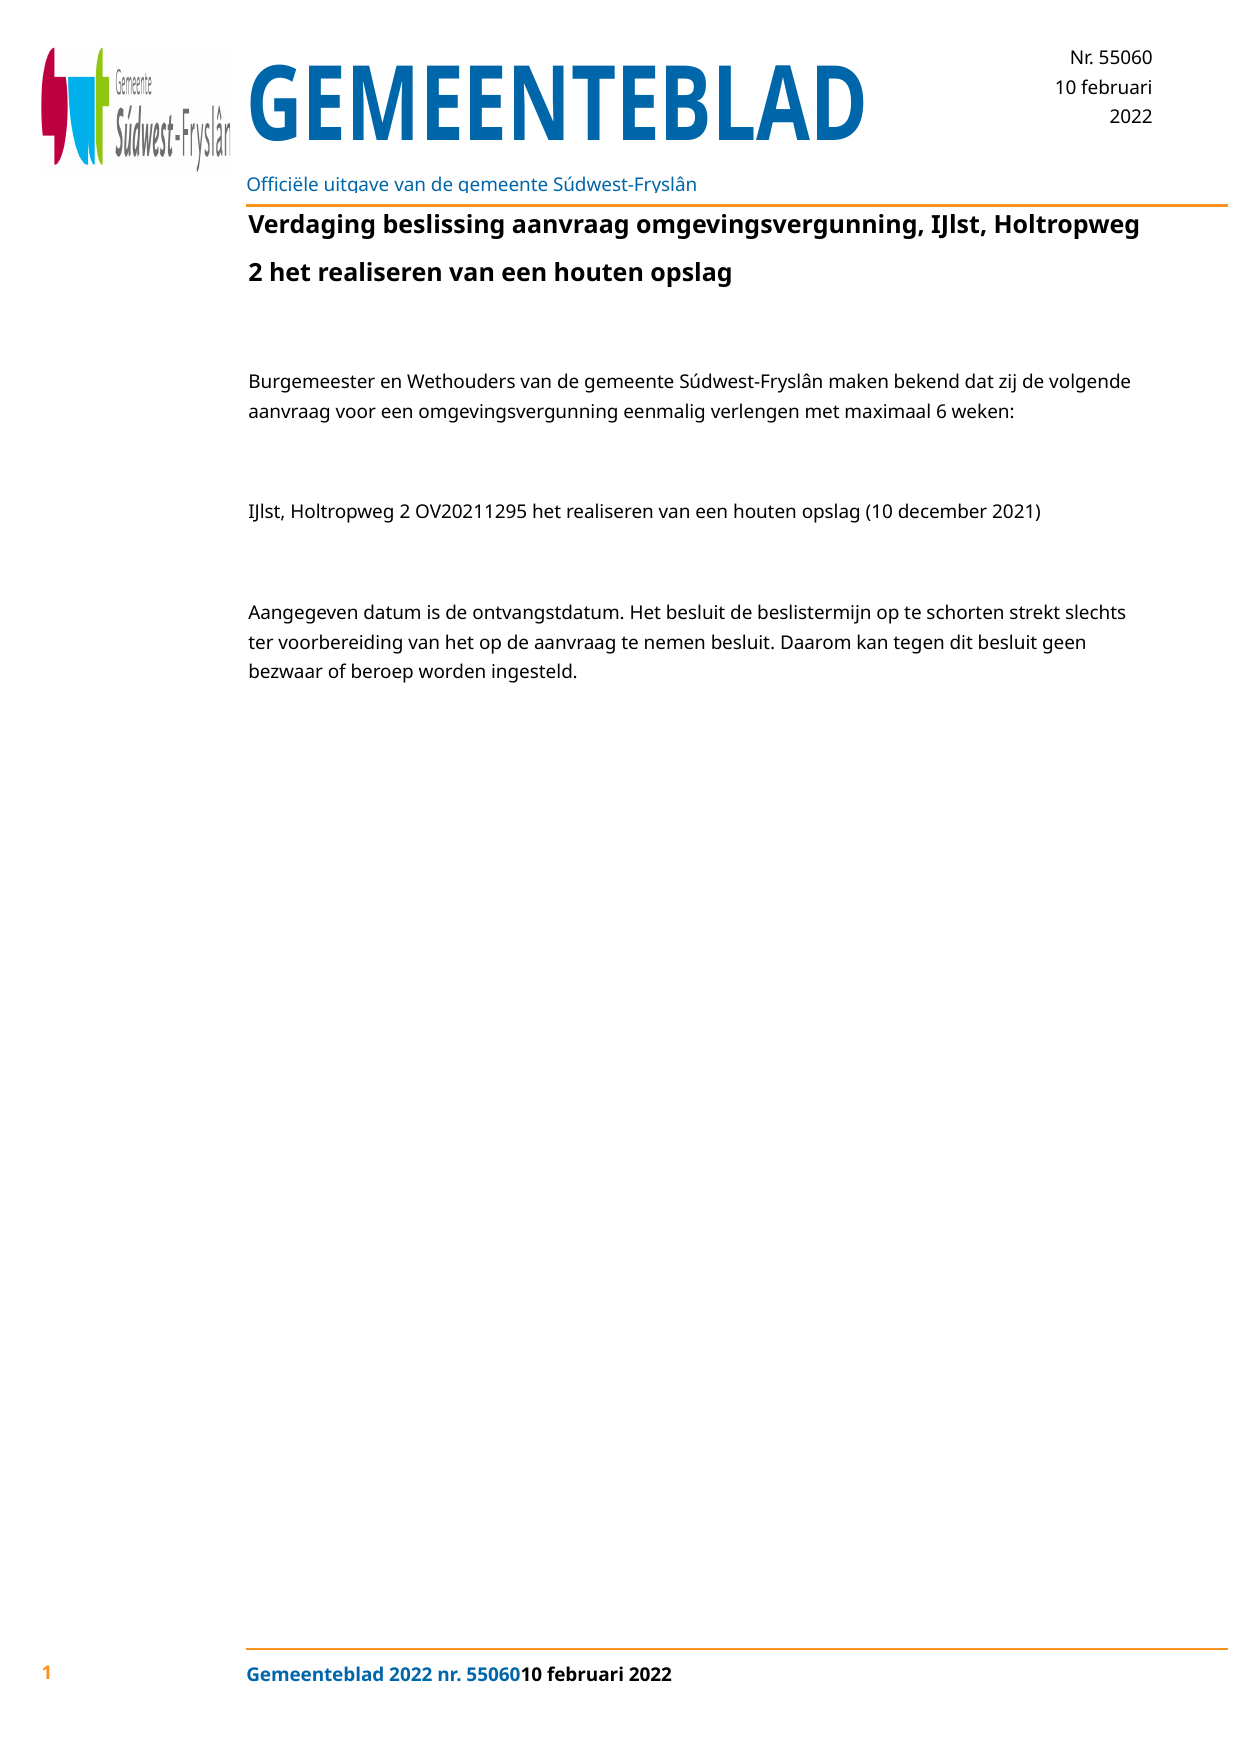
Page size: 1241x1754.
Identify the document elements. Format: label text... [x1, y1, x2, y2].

picture [41, 47, 231, 172]
text Verdaging beslissing aanvraag omgevingsvergunning, IJlst, Holtropweg 2 het realiseren van een houten opslag [248, 207, 1152, 288]
text Burgemeester en Wethouders van de gemeente Súdwest-Fryslân maken bekend dat zij de volgende aanvraag voor een omgevingsvergunning eenmalig verlengen met maximaal 6 weken: [248, 368, 1152, 424]
text Aangegeven datum is de ontvangstdatum. Het besluit de beslistermijn op te schorten strekt slechts ter voorbereiding van het op de aanvraag te nemen besluit. Daarom kan tegen dit besluit geen bezwaar of beroep worden ingesteld. [248, 599, 1152, 684]
text IJlst, Holtropweg 2 OV20211295 het realiseren van een houten opslag (10 december 2021) [248, 499, 1152, 524]
